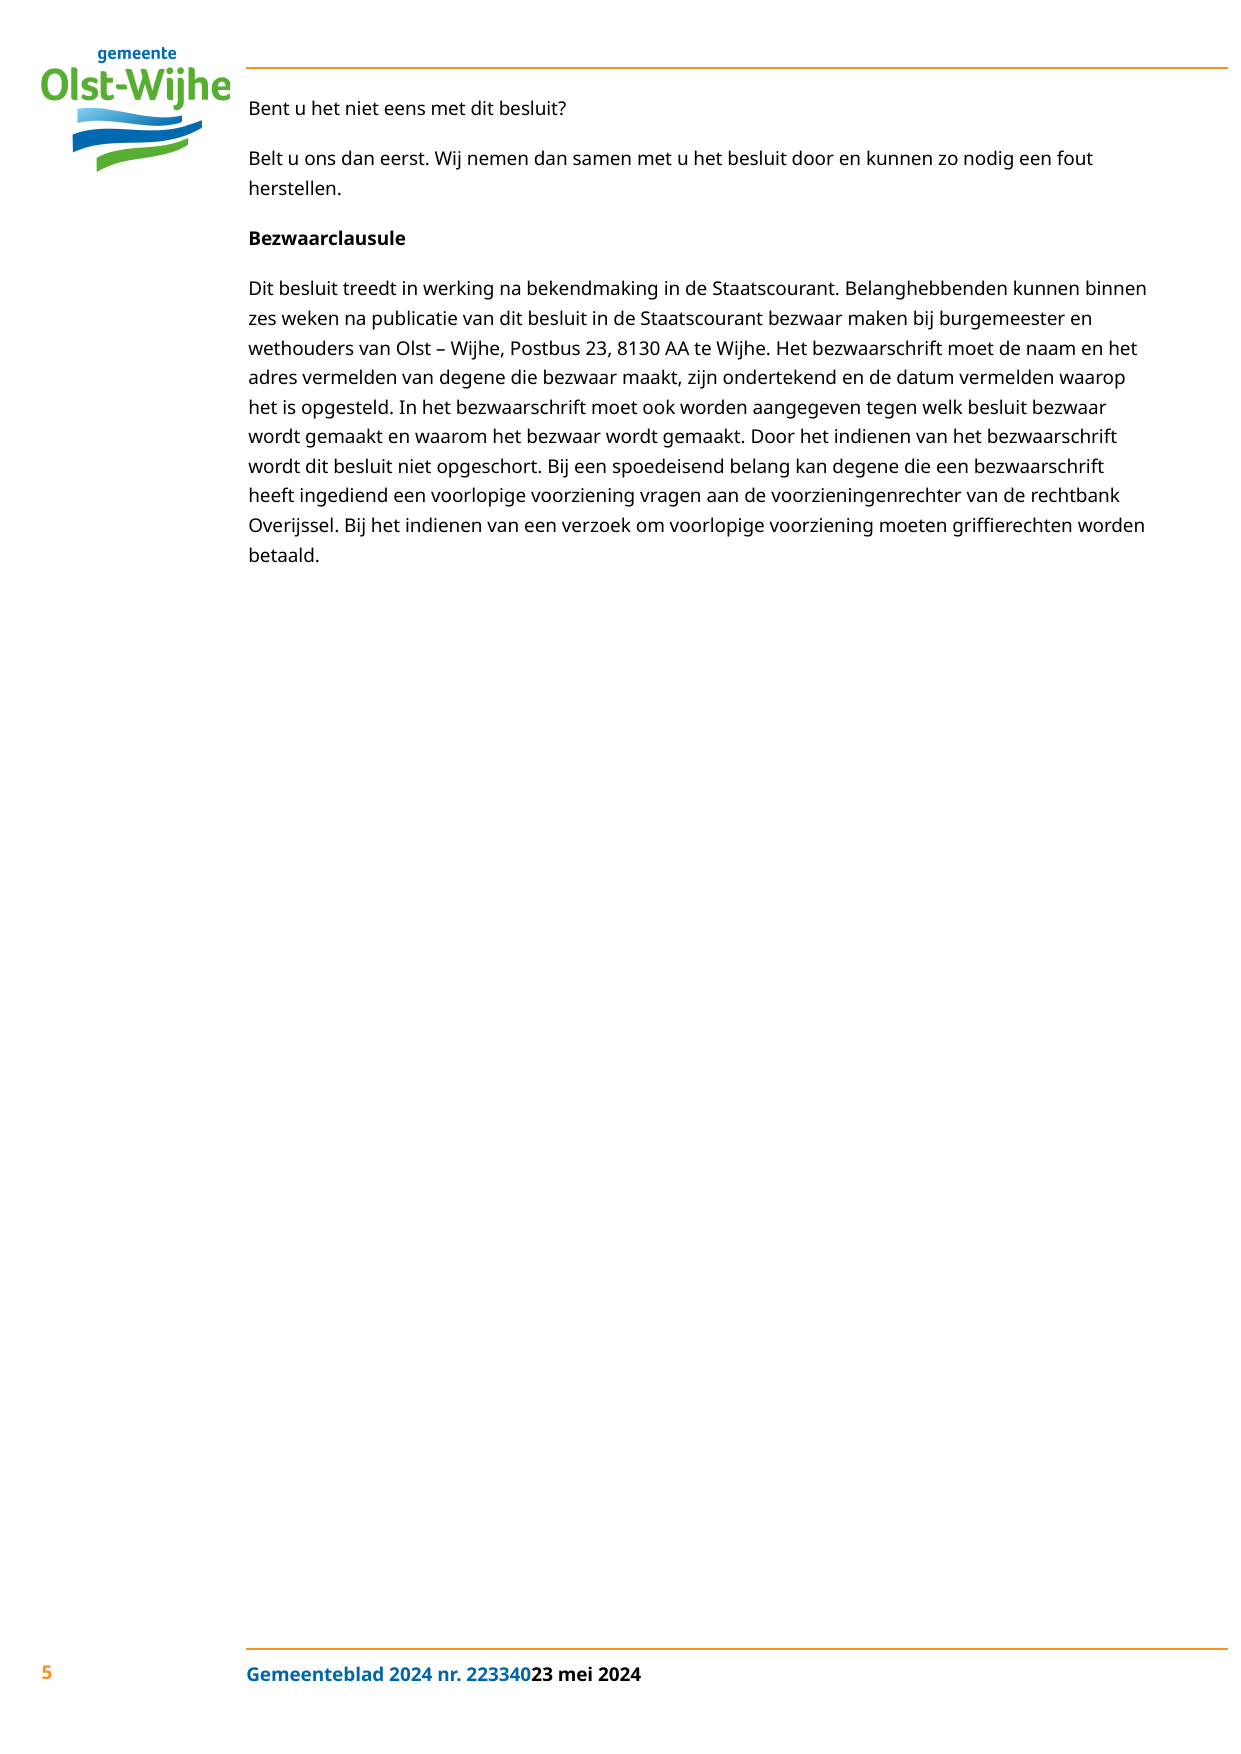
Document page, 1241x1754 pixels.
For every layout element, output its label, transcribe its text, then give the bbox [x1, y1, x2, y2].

text Dit besluit treedt in werking na bekendmaking in de Staatscourant. Belanghebbenden kunnen binnen zes weken na publicatie van dit besluit in de Staatscourant bezwaar maken bij burgemeester en wethouders van Olst – Wijhe, Postbus 23, 8130 AA te Wijhe. Het bezwaarschrift moet de naam en het adres vermelden van degene die bezwaar maakt, zijn ondertekend en de datum vermelden waarop het is opgesteld. In het bezwaarschrift moet ook worden aangegeven tegen welk besluit bezwaar wordt gemaakt en waarom het bezwaar wordt gemaakt. Door het indienen van het bezwaarschrift wordt dit besluit niet opgeschort. Bij een spoedeisend belang kan degene die een bezwaarschrift heeft ingediend een voorlopige voorziening vragen aan de voorzieningenrechter van de rechtbank Overijssel. Bij het indienen van een verzoek om voorlopige voorziening moeten griffierechten worden betaald. [248, 276, 1152, 568]
text Bezwaarclausule [248, 225, 1152, 251]
text Bent u het niet eens met dit besluit? [248, 95, 1152, 121]
text Belt u ons dan eerst. Wij nemen dan samen met u het besluit door en kunnen zo nodig een fout herstellen. [248, 145, 1152, 201]
picture [41, 47, 231, 172]
